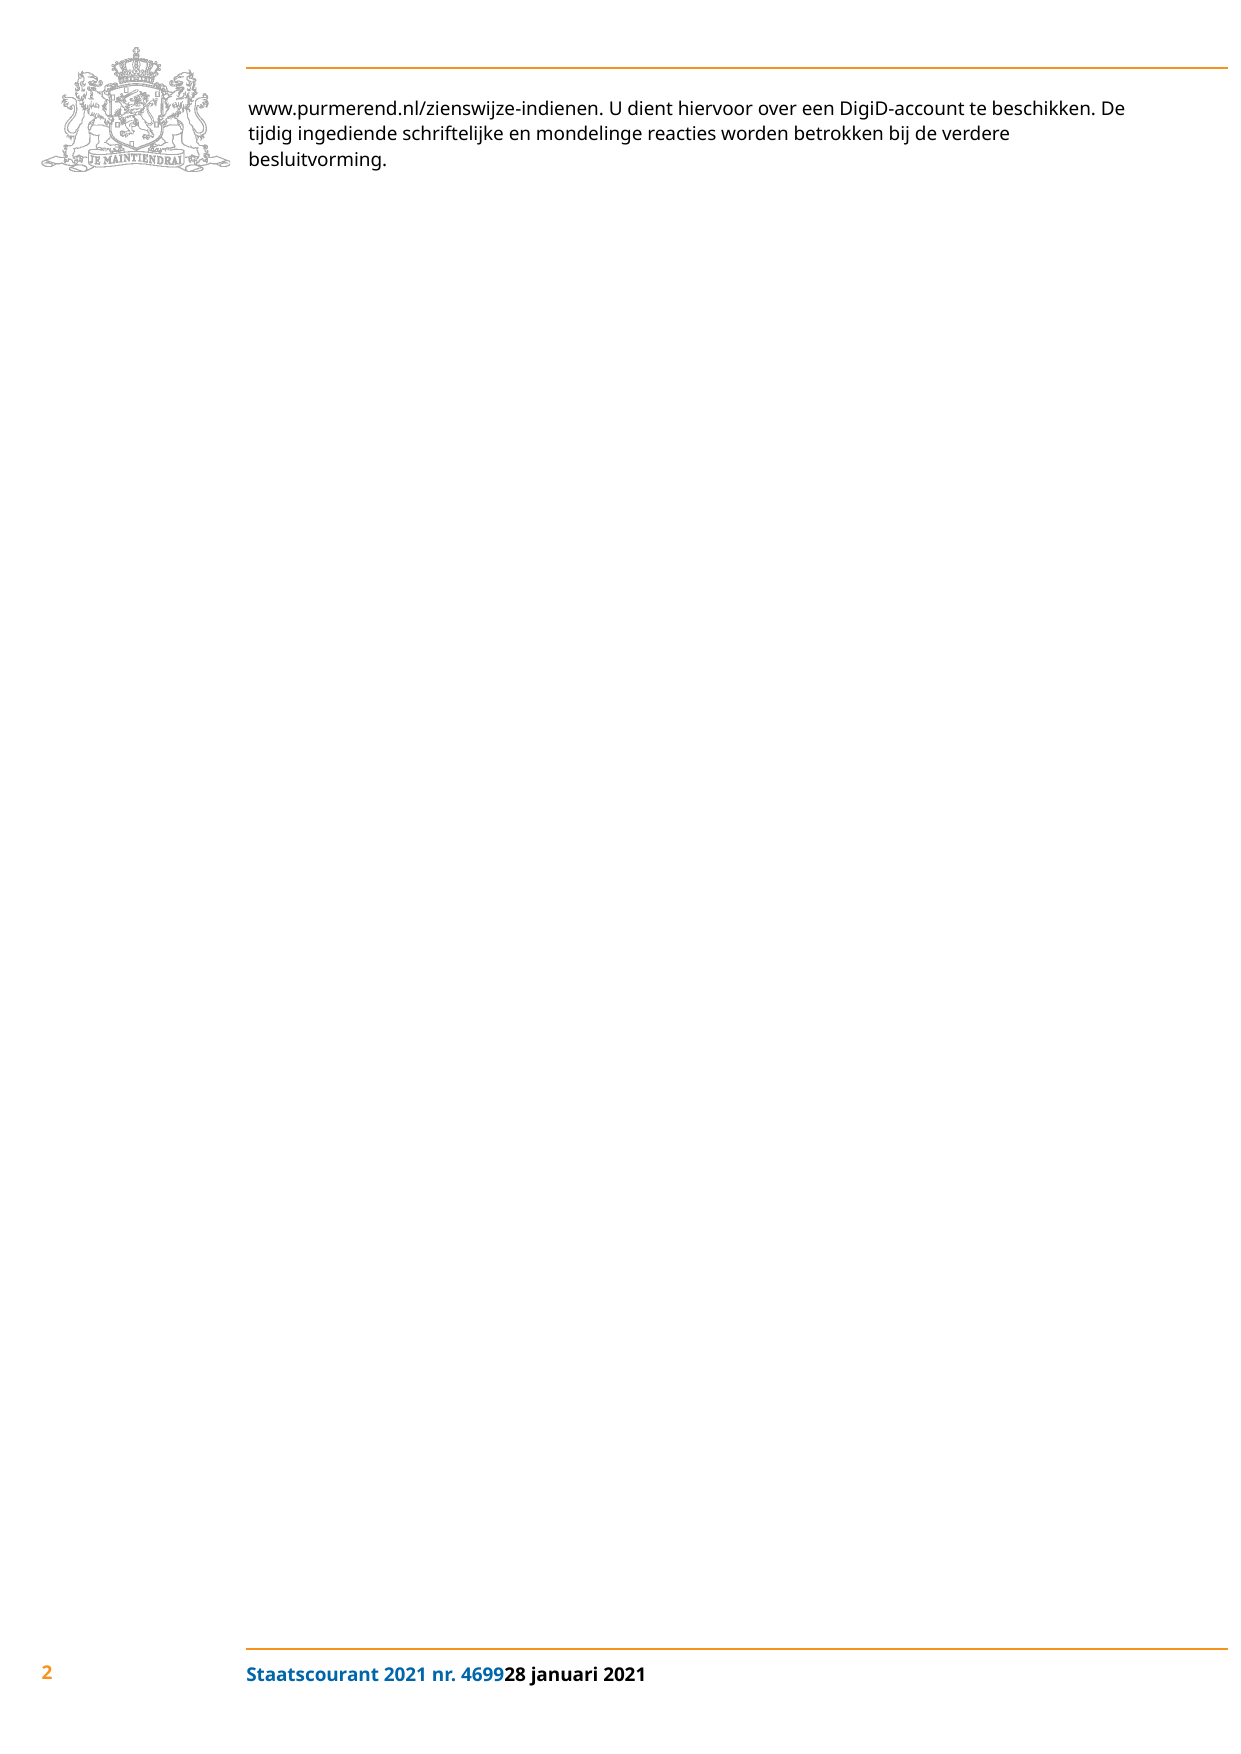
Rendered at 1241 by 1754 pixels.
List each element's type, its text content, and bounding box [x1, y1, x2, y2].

picture [41, 47, 231, 172]
text www.purmerend.nl/zienswijze-indienen. U dient hiervoor over een DigiD-account te beschikken. De tijdig ingediende schriftelijke en mondelinge reacties worden betrokken bij de verdere besluitvorming. [248, 95, 1152, 172]
